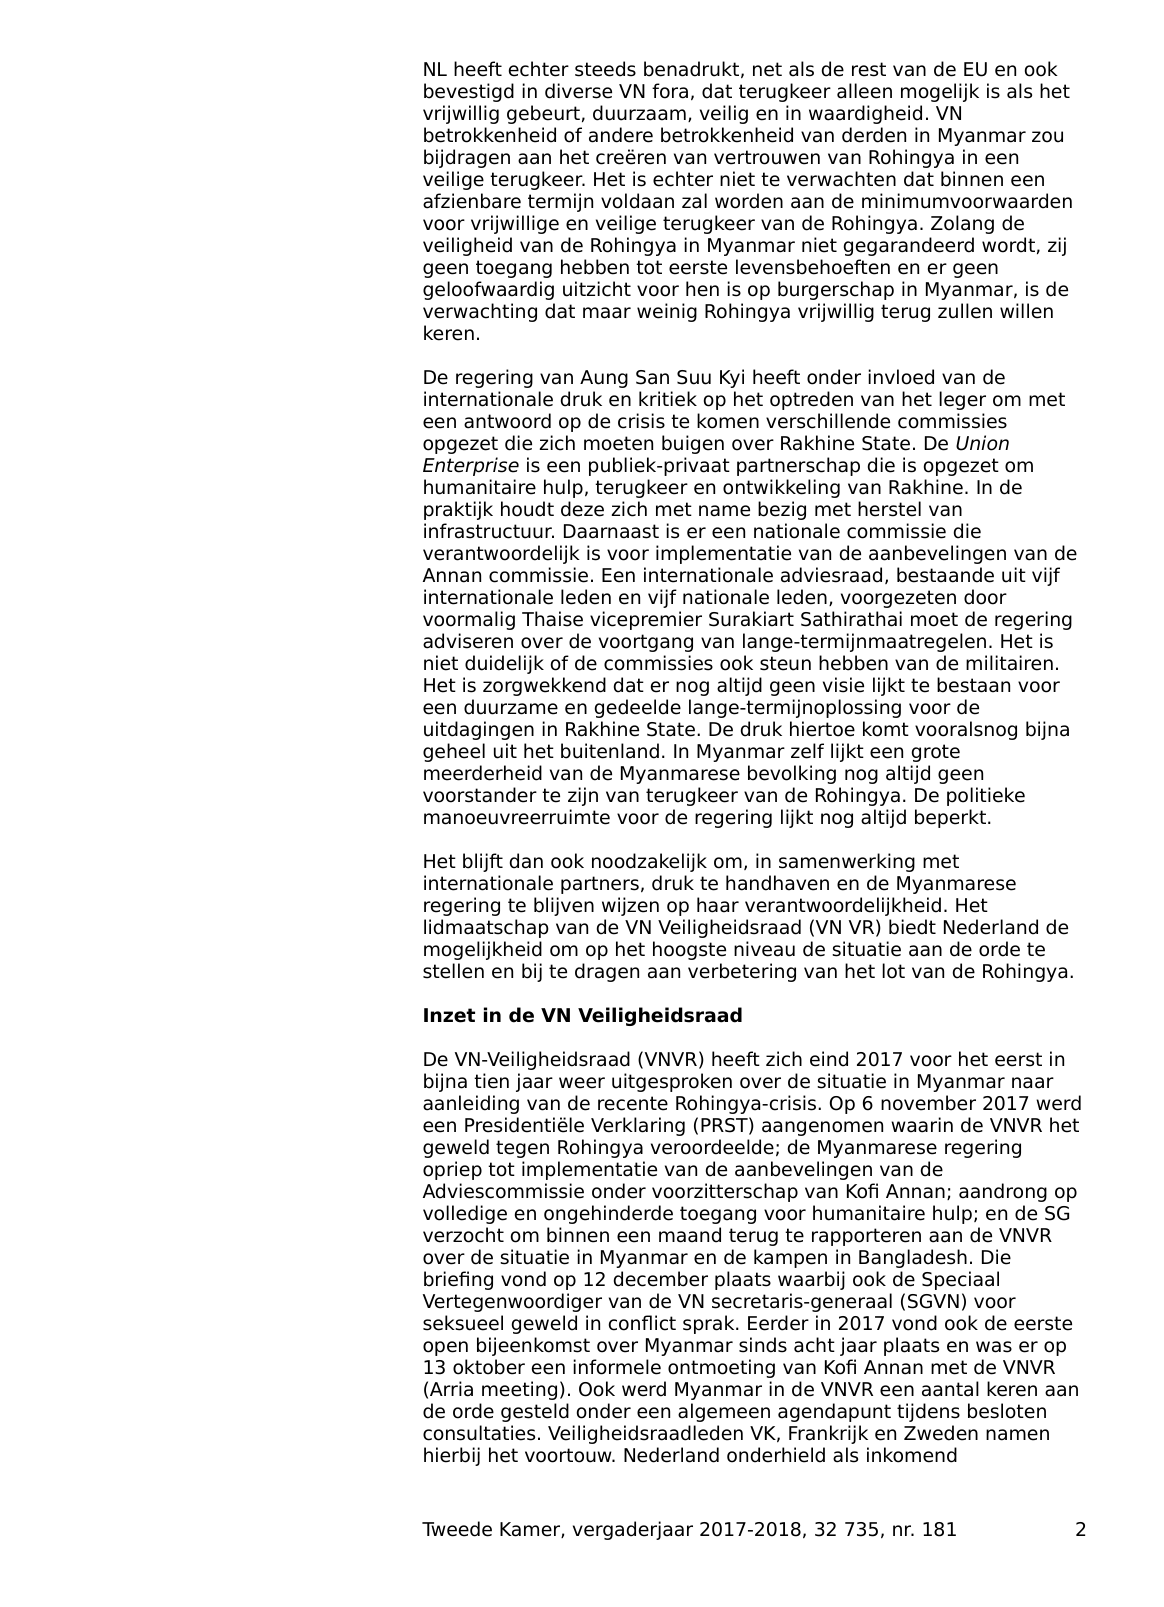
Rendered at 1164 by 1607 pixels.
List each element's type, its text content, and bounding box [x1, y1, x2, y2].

text NL heeft echter steeds benadrukt, net als de rest van de EU en ook bevestigd in diverse VN fora, dat terugkeer alleen mogelijk is als het vrijwillig gebeurt, duurzaam, veilig en in waardigheid. VN betrokkenheid of andere betrokkenheid van derden in Myanmar zou bijdragen aan het creëren van vertrouwen van Rohingya in een veilige terugkeer. Het is echter niet te verwachten dat binnen een afzienbare termijn voldaan zal worden aan de minimumvoorwaarden voor vrijwillige en veilige terugkeer van de Rohingya. Zolang de veiligheid van de Rohingya in Myanmar niet gegarandeerd wordt, zij geen toegang hebben tot eerste levensbehoeften en er geen geloofwaardig uitzicht voor hen is op burgerschap in Myanmar, is de verwachting dat maar weinig Rohingya vrijwillig terug zullen willen keren. [422, 59, 1087, 345]
subtitle Inzet in de VN Veiligheidsraad [422, 1005, 1087, 1027]
text De regering van Aung San Suu Kyi heeft onder invloed van de internationale druk en kritiek op het optreden van het leger om met een antwoord op de crisis te komen verschillende commissies opgezet die zich moeten buigen over Rakhine State. De Union Enterprise is een publiek-privaat partnerschap die is opgezet om humanitaire hulp, terugkeer en ontwikkeling van Rakhine. In de praktijk houdt deze zich met name bezig met herstel van infrastructuur. Daarnaast is er een nationale commissie die verantwoordelijk is voor implementatie van de aanbevelingen van de Annan commissie. Een internationale adviesraad, bestaande uit vijf internationale leden en vijf nationale leden, voorgezeten door voormalig Thaise vicepremier Surakiart Sathirathai moet de regering adviseren over de voortgang van lange-termijnmaatregelen. Het is niet duidelijk of de commissies ook steun hebben van de militairen. Het is zorgwekkend dat er nog altijd geen visie lijkt te bestaan voor een duurzame en gedeelde lange-termijnoplossing voor de uitdagingen in Rakhine State. De druk hiertoe komt vooralsnog bijna geheel uit het buitenland. In Myanmar zelf lijkt een grote meerderheid van de Myanmarese bevolking nog altijd geen voorstander te zijn van terugkeer van de Rohingya. De politieke manoeuvreerruimte voor de regering lijkt nog altijd beperkt. [422, 367, 1087, 828]
text Het blijft dan ook noodzakelijk om, in samenwerking met internationale partners, druk te handhaven en de Myanmarese regering te blijven wijzen op haar verantwoordelijkheid. Het lidmaatschap van de VN Veiligheidsraad (VN VR) biedt Nederland de mogelijkheid om op het hoogste niveau de situatie aan de orde te stellen en bij te dragen aan verbetering van het lot van de Rohingya. [422, 851, 1087, 983]
text De VN-Veiligheidsraad (VNVR) heeft zich eind 2017 voor het eerst in bijna tien jaar weer uitgesproken over de situatie in Myanmar naar aanleiding van de recente Rohingya-crisis. Op 6 november 2017 werd een Presidentiële Verklaring (PRST) aangenomen waarin de VNVR het geweld tegen Rohingya veroordeelde; de Myanmarese regering opriep tot implementatie van de aanbevelingen van de Adviescommissie onder voorzitterschap van Kofi Annan; aandrong op volledige en ongehinderde toegang voor humanitaire hulp; en de SG verzocht om binnen een maand terug te rapporteren aan de VNVR over de situatie in Myanmar en de kampen in Bangladesh. Die briefing vond op 12 december plaats waarbij ook de Speciaal Vertegenwoordiger van de VN secretaris-generaal (SGVN) voor seksueel geweld in conflict sprak. Eerder in 2017 vond ook de eerste open bijeenkomst over Myanmar sinds acht jaar plaats en was er op 13 oktober een informele ontmoeting van Kofi Annan met de VNVR (Arria meeting). Ook werd Myanmar in de VNVR een aantal keren aan de orde gesteld onder een algemeen agendapunt tijdens besloten consultaties. Veiligheidsraadleden VK, Frankrijk en Zweden namen hierbij het voortouw. Nederland onderhield als inkomend [422, 1049, 1087, 1467]
